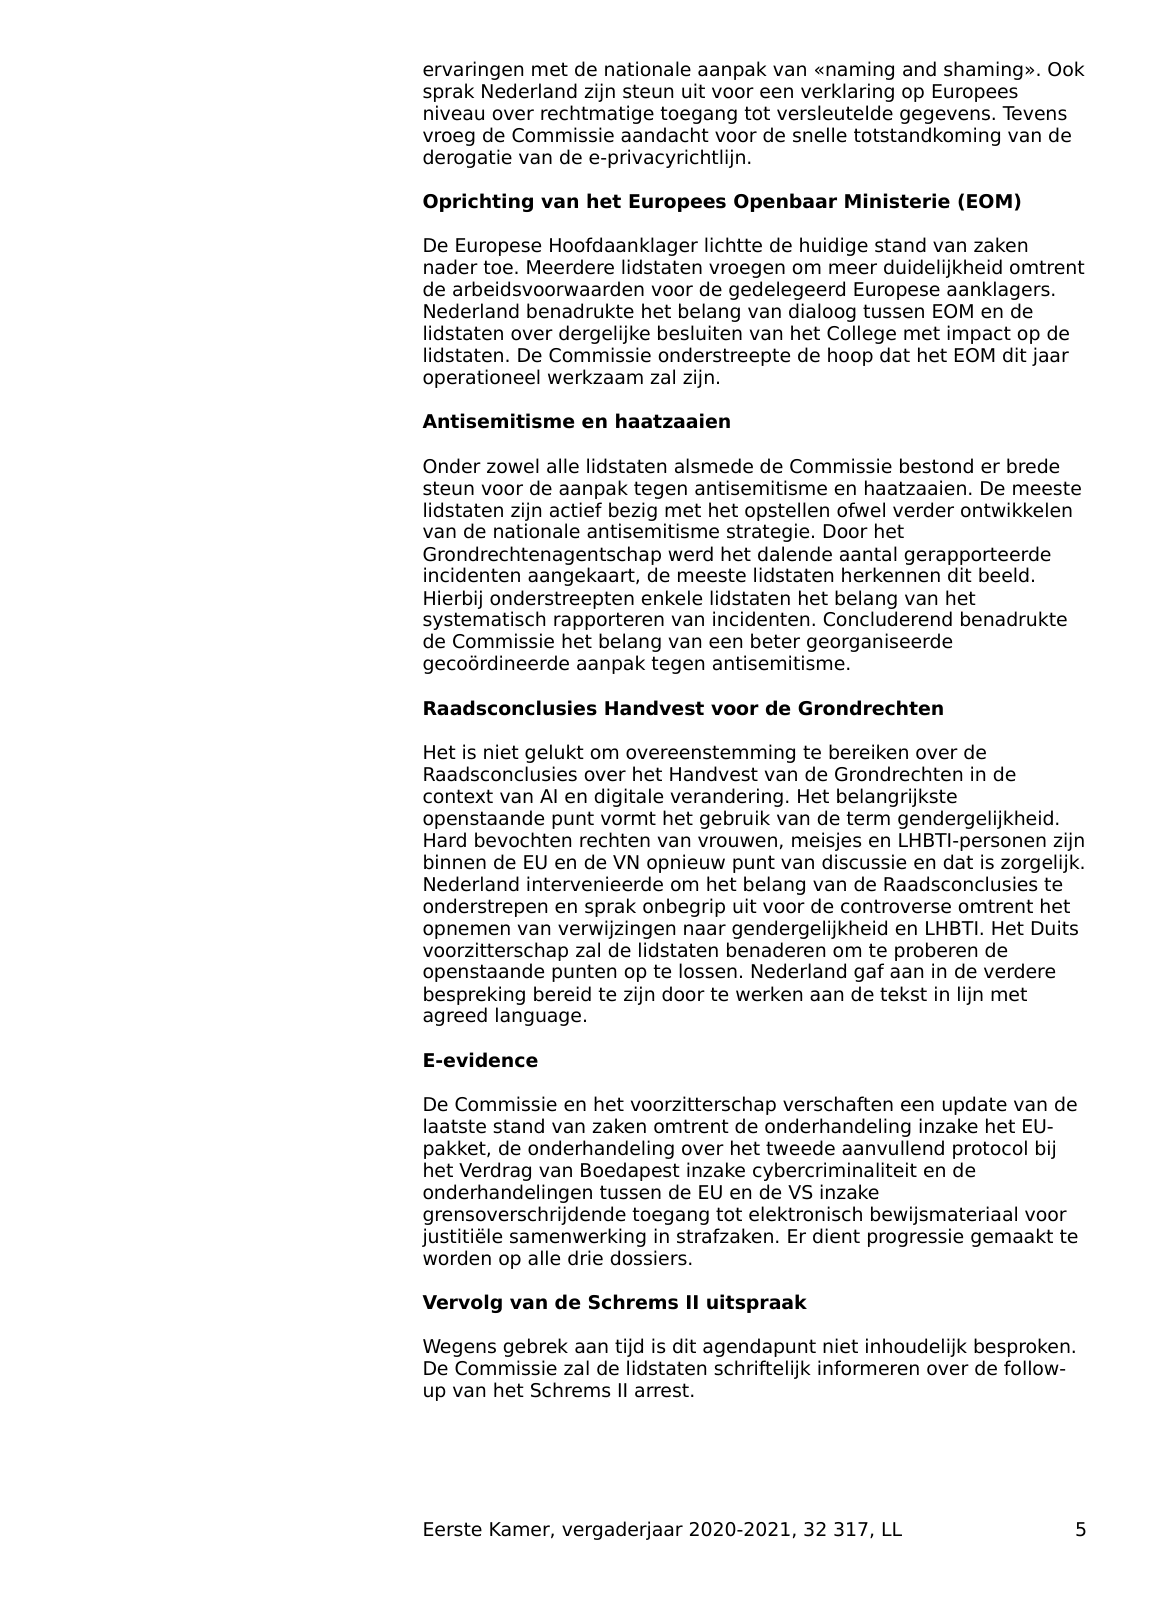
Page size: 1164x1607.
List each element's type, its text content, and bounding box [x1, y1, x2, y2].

text Het is niet gelukt om overeenstemming te bereiken over de Raadsconclusies over het Handvest van de Grondrechten in de context van AI en digitale verandering. Het belangrijkste openstaande punt vormt het gebruik van de term gendergelijkheid. Hard bevochten rechten van vrouwen, meisjes en LHBTI-personen zijn binnen de EU en de VN opnieuw punt van discussie en dat is zorgelijk. Nederland intervenieerde om het belang van de Raadsconclusies te onderstrepen en sprak onbegrip uit voor de controverse omtrent het opnemen van verwijzingen naar gendergelijkheid en LHBTI. Het Duits voorzitterschap zal de lidstaten benaderen om te proberen de openstaande punten op te lossen. Nederland gaf aan in de verdere bespreking bereid te zijn door te werken aan de tekst in lijn met agreed language. [422, 742, 1087, 1027]
subtitle Oprichting van het Europees Openbaar Ministerie (EOM) [422, 191, 1087, 213]
subtitle E-evidence [422, 1049, 1087, 1072]
text Wegens gebrek aan tijd is dit agendapunt niet inhoudelijk besproken. De Commissie zal de lidstaten schriftelijk informeren over de follow-up van het Schrems II arrest. [422, 1336, 1087, 1402]
text De Commissie en het voorzitterschap verschaften een update van de laatste stand van zaken omtrent de onderhandeling inzake het EU-pakket, de onderhandeling over het tweede aanvullend protocol bij het Verdrag van Boedapest inzake cybercriminaliteit en de onderhandelingen tussen de EU en de VS inzake grensoverschrijdende toegang tot elektronisch bewijsmateriaal voor justitiële samenwerking in strafzaken. Er dient progressie gemaakt te worden op alle drie dossiers. [422, 1094, 1087, 1269]
subtitle Vervolg van de Schrems II uitspraak [422, 1292, 1087, 1314]
subtitle Raadsconclusies Handvest voor de Grondrechten [422, 697, 1087, 719]
text ervaringen met de nationale aanpak van «naming and shaming». Ook sprak Nederland zijn steun uit voor een verklaring op Europees niveau over rechtmatige toegang tot versleutelde gegevens. Tevens vroeg de Commissie aandacht voor de snelle totstandkoming van de derogatie van de e-privacyrichtlijn. [422, 59, 1087, 169]
text Onder zowel alle lidstaten alsmede de Commissie bestond er brede steun voor de aanpak tegen antisemitisme en haatzaaien. De meeste lidstaten zijn actief bezig met het opstellen ofwel verder ontwikkelen van de nationale antisemitisme strategie. Door het Grondrechtenagentschap werd het dalende aantal gerapporteerde incidenten aangekaart, de meeste lidstaten herkennen dit beeld. Hierbij onderstreepten enkele lidstaten het belang van het systematisch rapporteren van incidenten. Concluderend benadrukte de Commissie het belang van een beter georganiseerde gecoördineerde aanpak tegen antisemitisme. [422, 456, 1087, 675]
text De Europese Hoofdaanklager lichtte de huidige stand van zaken nader toe. Meerdere lidstaten vroegen om meer duidelijkheid omtrent de arbeidsvoorwaarden voor de gedelegeerd Europese aanklagers. Nederland benadrukte het belang van dialoog tussen EOM en de lidstaten over dergelijke besluiten van het College met impact op de lidstaten. De Commissie onderstreepte de hoop dat het EOM dit jaar operationeel werkzaam zal zijn. [422, 235, 1087, 389]
subtitle Antisemitisme en haatzaaien [422, 411, 1087, 433]
